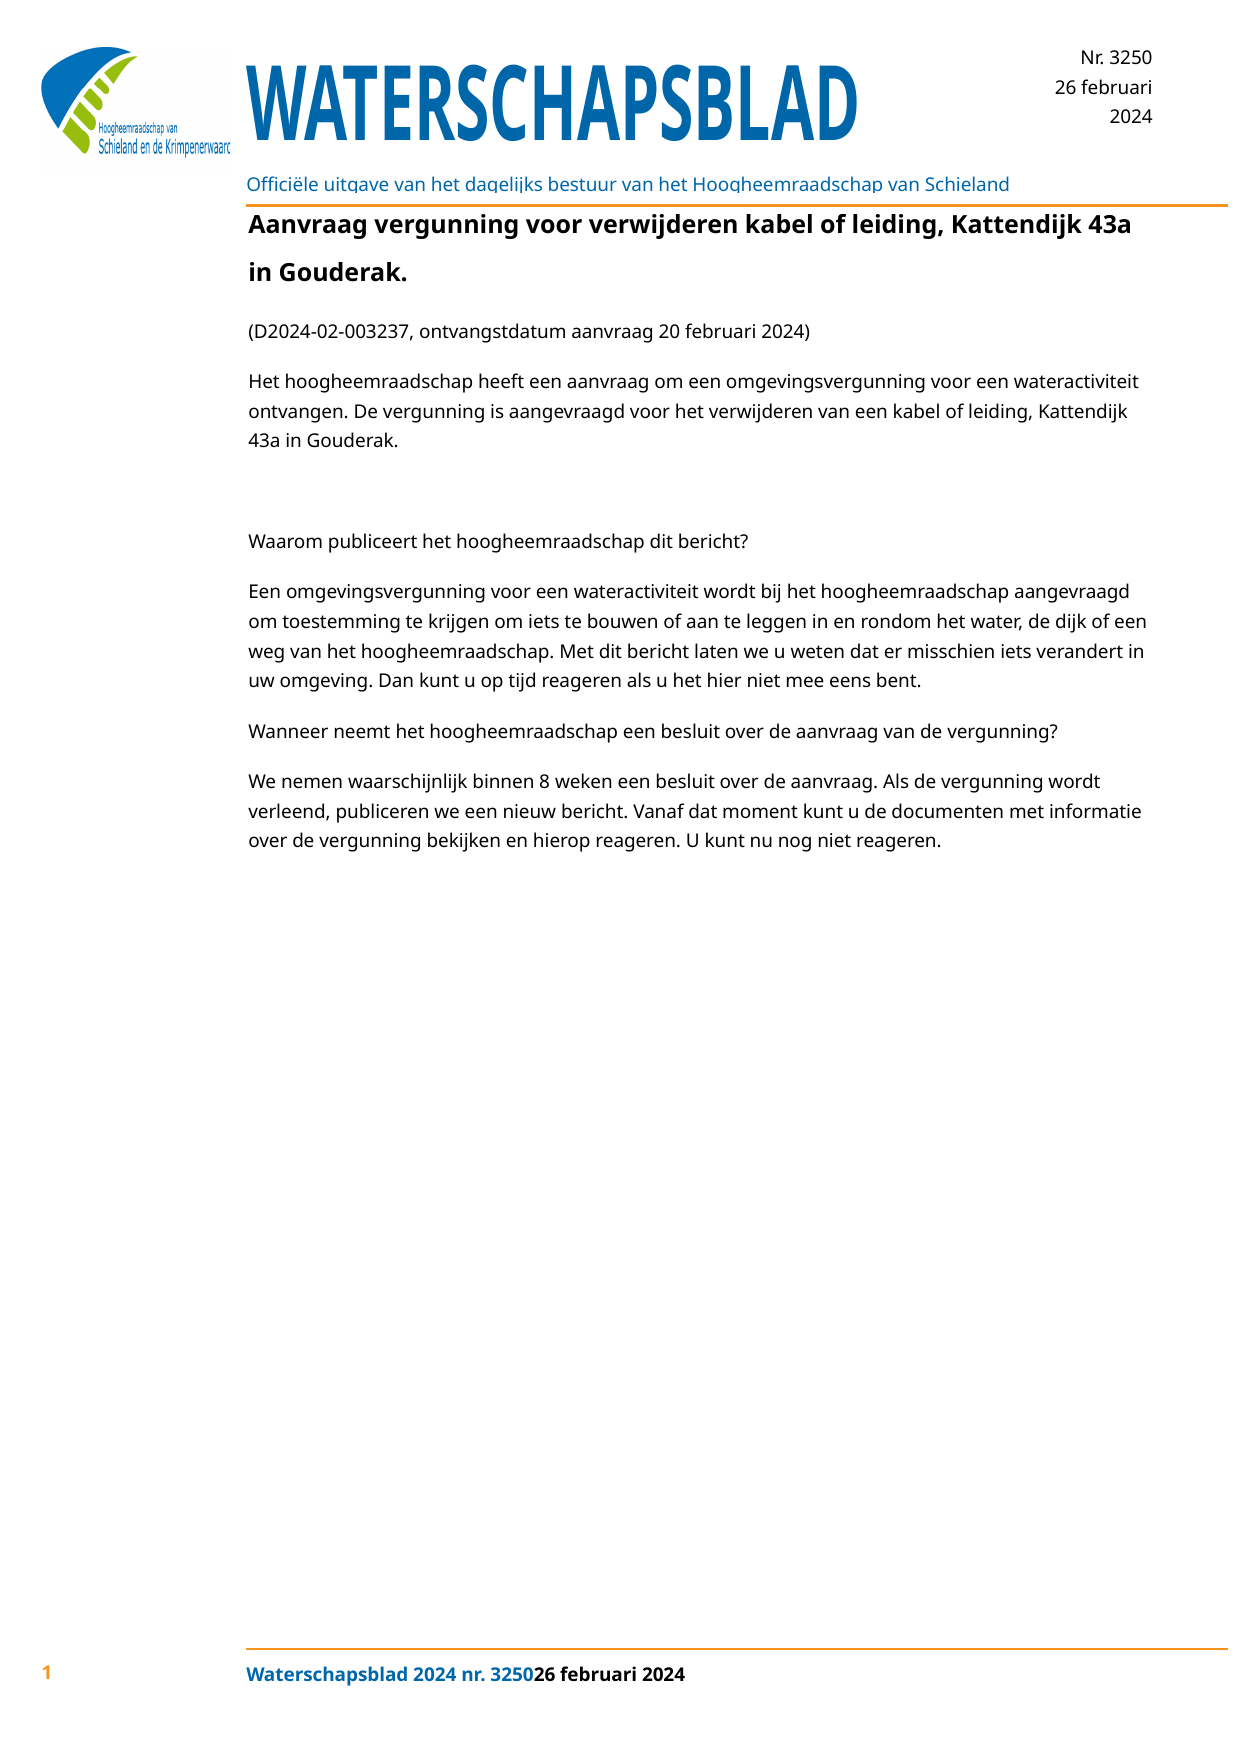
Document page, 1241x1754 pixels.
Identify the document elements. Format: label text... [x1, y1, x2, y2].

text Wanneer neemt het hoogheemraadschap een besluit over de aanvraag van de vergunning? [248, 718, 1152, 744]
text Waarom publiceert het hoogheemraadschap dit bericht? [248, 528, 1152, 554]
text Aanvraag vergunning voor verwijderen kabel of leiding, Kattendijk 43a in Gouderak. [248, 207, 1152, 288]
text We nemen waarschijnlijk binnen 8 weken een besluit over de aanvraag. Als de vergunning wordt verleend, publiceren we een nieuw bericht. Vanaf dat moment kunt u de documenten met informatie over de vergunning bekijken en hierop reageren. U kunt nu nog niet reageren. [248, 768, 1152, 853]
text (D2024-02-003237, ontvangstdatum aanvraag 20 februari 2024) [248, 318, 1152, 344]
picture [41, 47, 231, 172]
text Het hoogheemraadschap heeft een aanvraag om een omgevingsvergunning voor een wateractiviteit ontvangen. De vergunning is aangevraagd voor het verwijderen van een kabel of leiding, Kattendijk 43a in Gouderak. [248, 368, 1152, 453]
text Een omgevingsvergunning voor een wateractiviteit wordt bij het hoogheemraadschap aangevraagd om toestemming te krijgen om iets te bouwen of aan te leggen in en rondom het water, de dijk of een weg van het hoogheemraadschap. Met dit bericht laten we u weten dat er misschien iets verandert in uw omgeving. Dan kunt u op tijd reageren als u het hier niet mee eens bent. [248, 579, 1152, 693]
